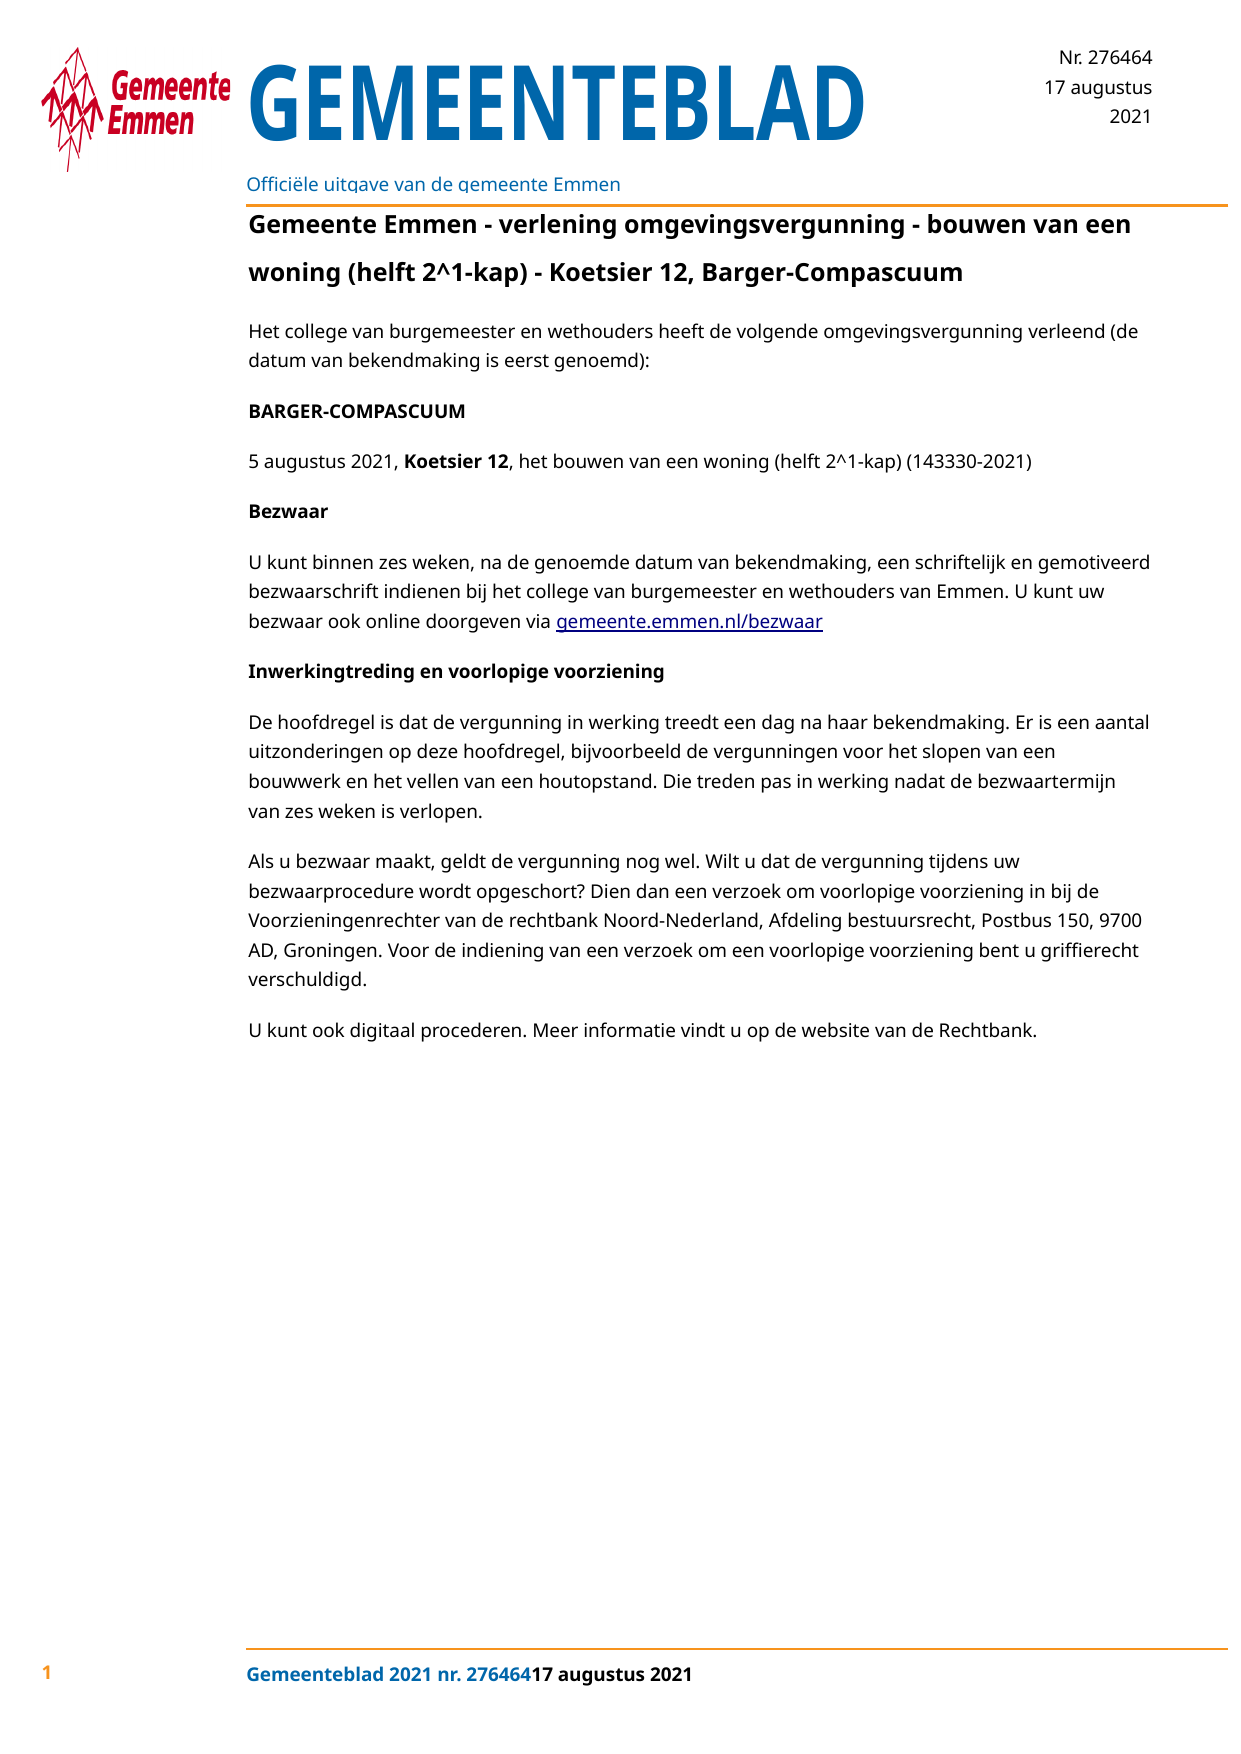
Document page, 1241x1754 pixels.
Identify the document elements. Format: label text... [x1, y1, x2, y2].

picture [41, 47, 231, 172]
text U kunt ook digitaal procederen. Meer informatie vindt u op de website van de Rechtbank. [248, 1017, 1152, 1043]
text U kunt binnen zes weken, na de genoemde datum van bekendmaking, een schriftelijk en gemotiveerd bezwaarschrift indienen bij het college van burgemeester en wethouders van Emmen. U kunt uw bezwaar ook online doorgeven via gemeente.emmen.nl/bezwaar [248, 549, 1152, 634]
text Bezwaar [248, 499, 1152, 524]
text 5 augustus 2021, Koetsier 12, het bouwen van een woning (helft 2^1-kap) (143330-2021) [248, 448, 1152, 474]
text Als u bezwaar maakt, geldt de vergunning nog wel. Wilt u dat de vergunning tijdens uw bezwaarprocedure wordt opgeschort? Dien dan een verzoek om voorlopige voorziening in bij de Voorzieningenrechter van de rechtbank Noord-Nederland, Afdeling bestuursrecht, Postbus 150, 9700 AD, Groningen. Voor de indiening van een verzoek om een voorlopige voorziening bent u griffierecht verschuldigd. [248, 848, 1152, 992]
text BARGER-COMPASCUUM [248, 398, 1152, 424]
text Het college van burgemeester en wethouders heeft de volgende omgevingsvergunning verleend (de datum van bekendmaking is eerst genoemd): [248, 318, 1152, 373]
text Gemeente Emmen - verlening omgevingsvergunning - bouwen van een woning (helft 2^1-kap) - Koetsier 12, Barger-Compascuum [248, 207, 1152, 288]
text De hoofdregel is dat de vergunning in werking treedt een dag na haar bekendmaking. Er is een aantal uitzonderingen op deze hoofdregel, bijvoorbeeld de vergunningen voor het slopen van een bouwwerk en het vellen van een houtopstand. Die treden pas in werking nadat de bezwaartermijn van zes weken is verlopen. [248, 709, 1152, 824]
text Inwerkingtreding en voorlopige voorziening [248, 659, 1152, 684]
